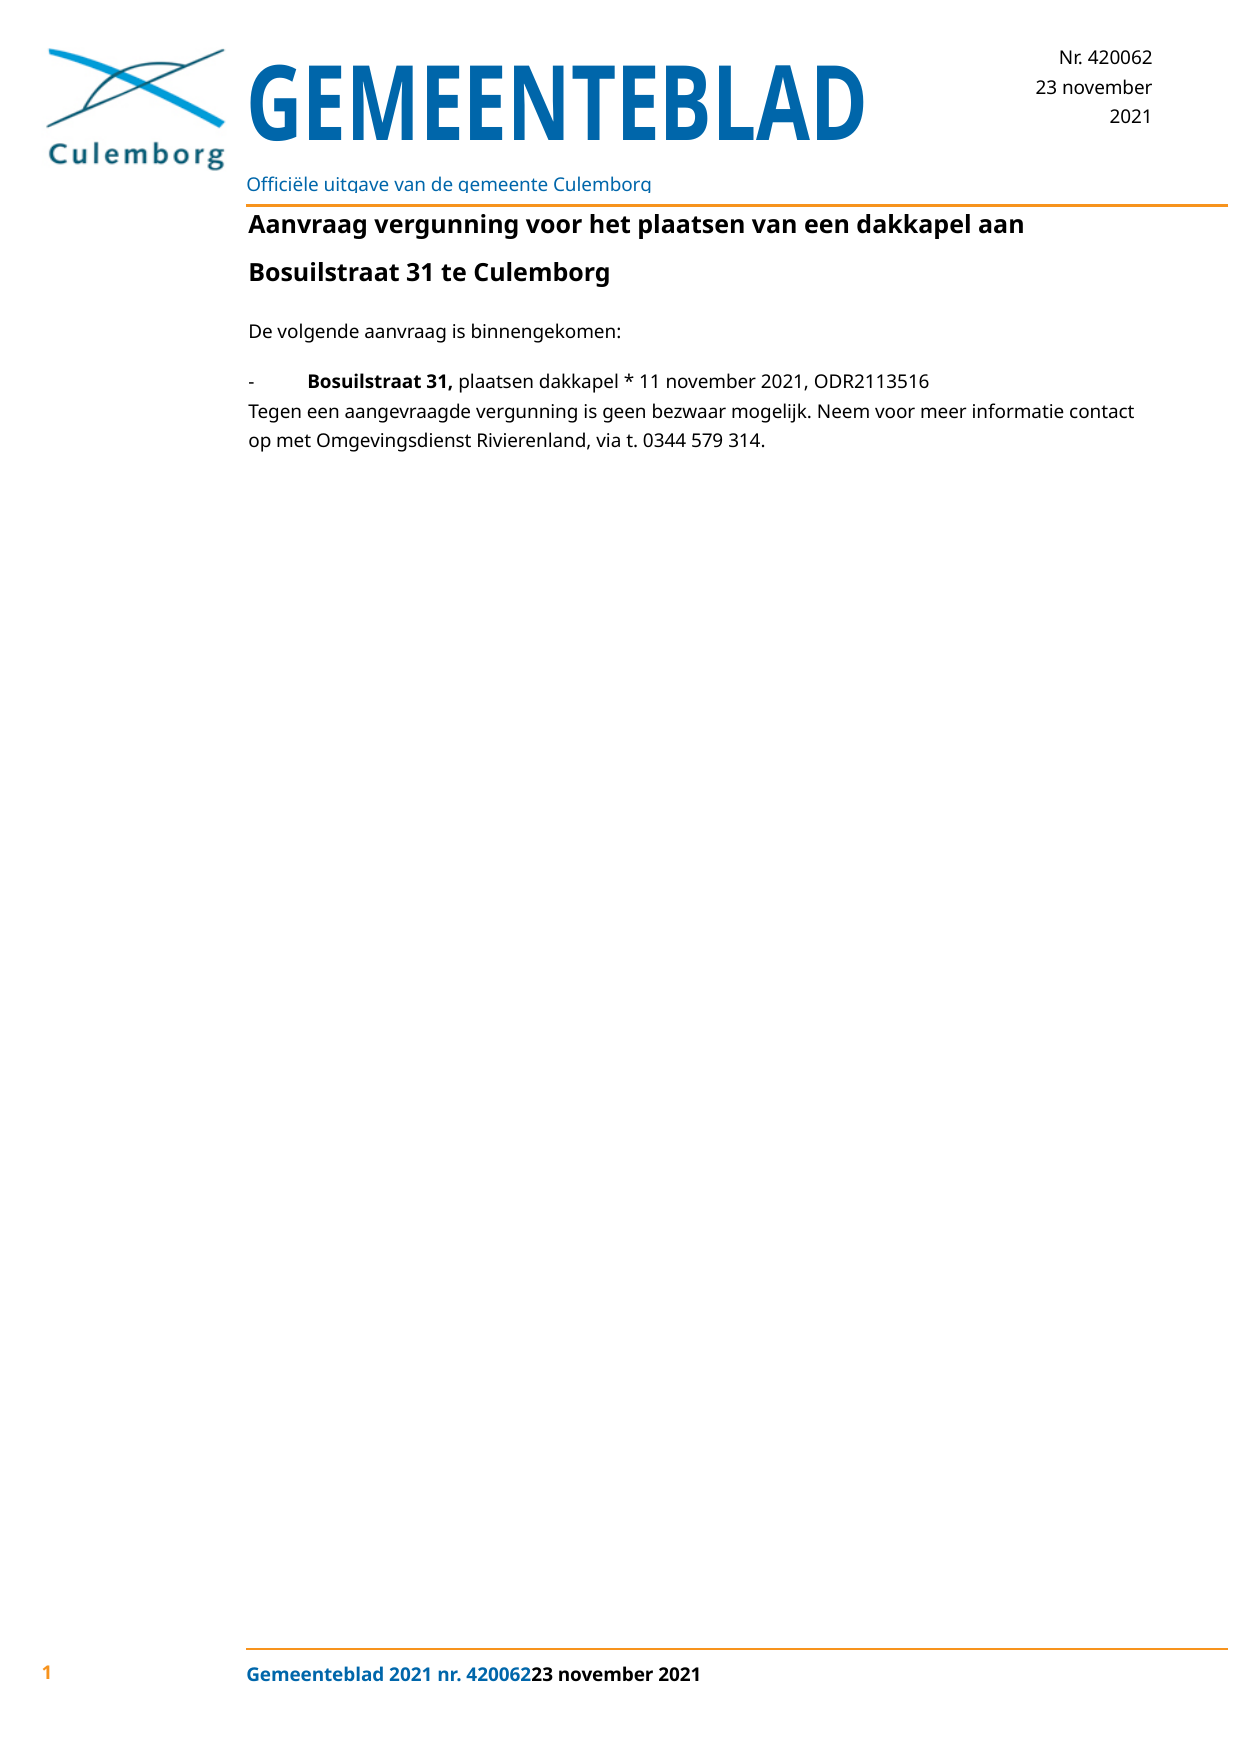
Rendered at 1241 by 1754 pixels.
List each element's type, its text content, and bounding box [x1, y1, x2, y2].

picture [41, 47, 231, 172]
text De volgende aanvraag is binnengekomen: [248, 318, 1152, 344]
text Aanvraag vergunning voor het plaatsen van een dakkapel aan Bosuilstraat 31 te Culemborg [248, 207, 1152, 288]
list Bosuilstraat 31, plaatsen dakkapel * 11 november 2021, ODR2113516 [248, 368, 1152, 394]
text Tegen een aangevraagde vergunning is geen bezwaar mogelijk. Neem voor meer informatie contact op met Omgevingsdienst Rivierenland, via t. 0344 579 314. [248, 398, 1152, 453]
